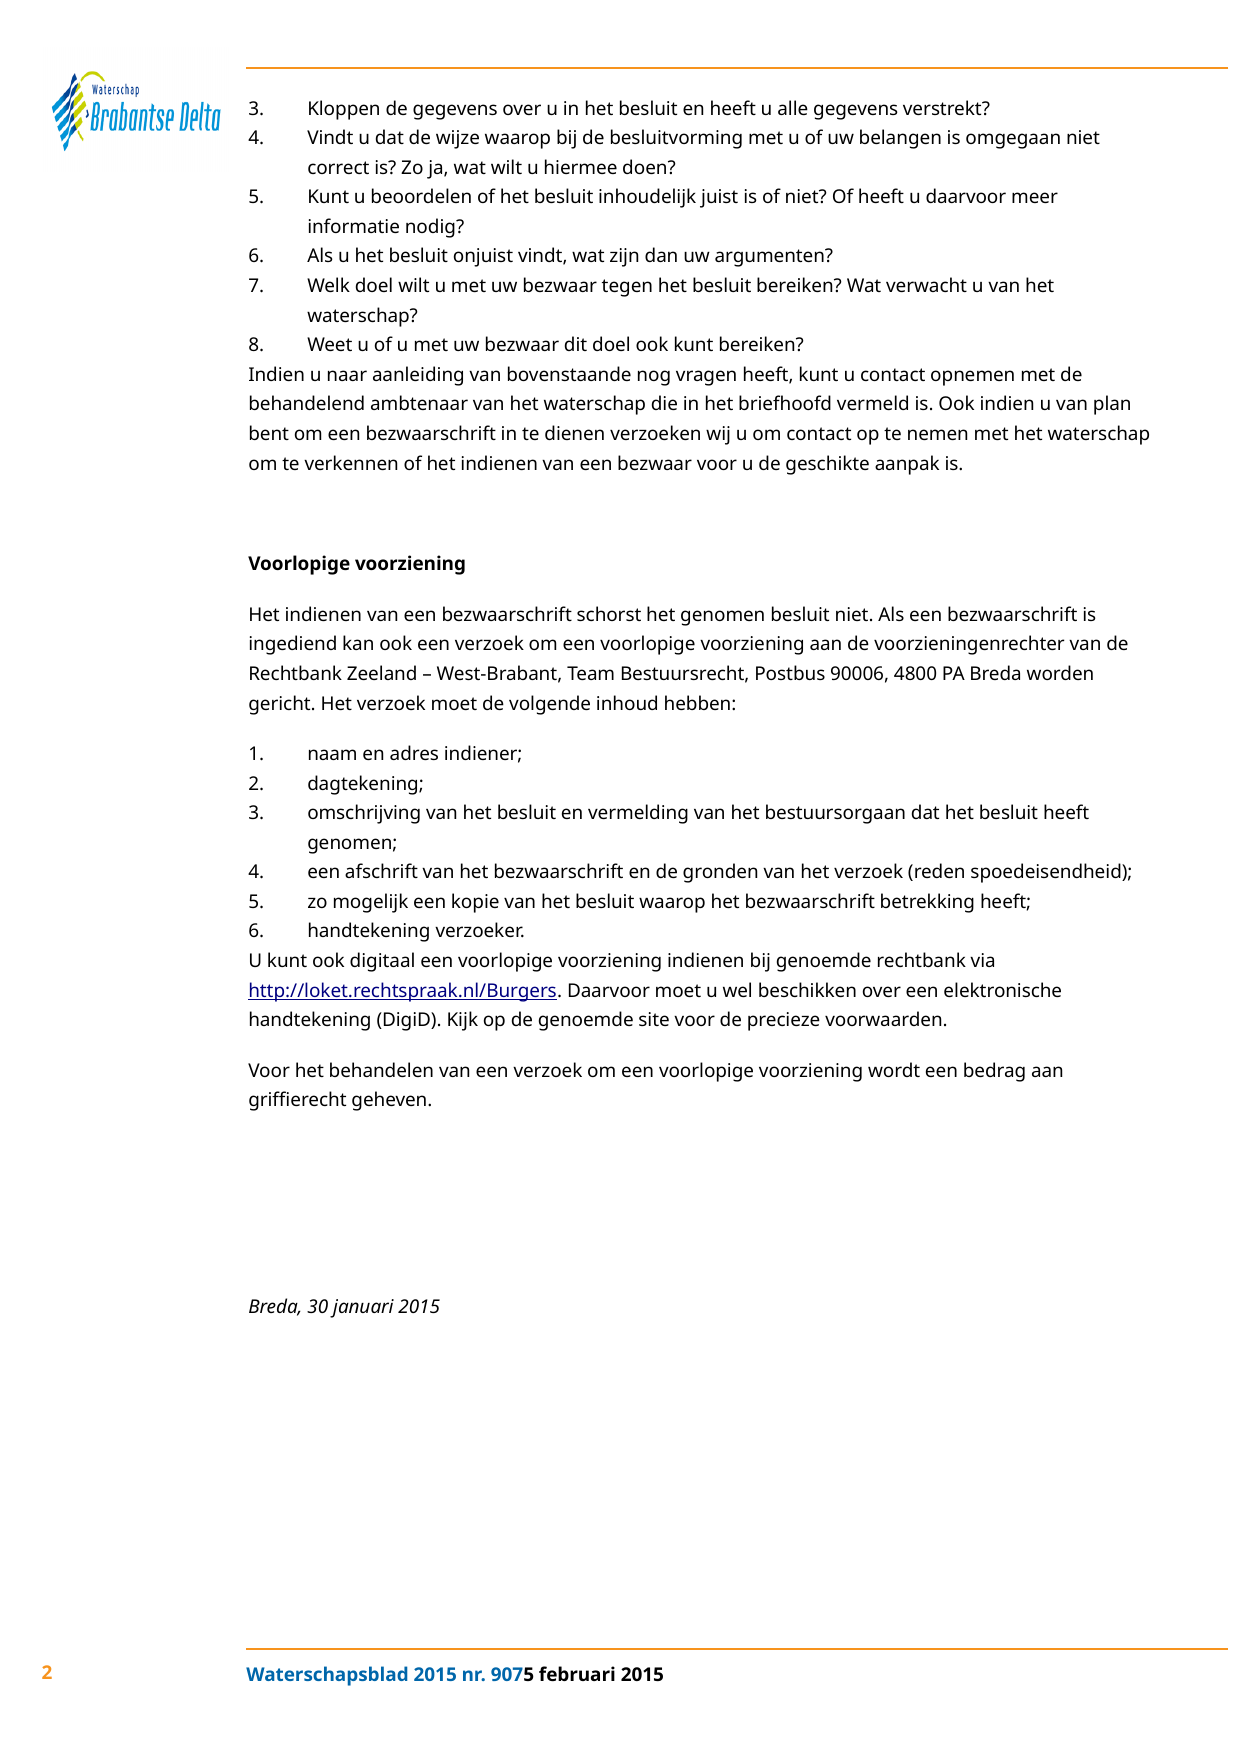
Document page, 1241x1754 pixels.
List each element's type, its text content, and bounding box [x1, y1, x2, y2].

list Kloppen de gegevens over u in het besluit en heeft u alle gegevens verstrekt? [248, 95, 1152, 121]
list handtekening verzoeker. [248, 918, 1152, 943]
list een afschrift van het bezwaarschrift en de gronden van het verzoek (reden spoedeisendheid); [248, 858, 1152, 884]
text U kunt ook digitaal een voorlopige voorziening indienen bij genoemde rechtbank via http://loket.rechtspraak.nl/Burgers. Daarvoor moet u wel beschikken over een elektronische handtekening (DigiD). Kijk op de genoemde site voor de precieze voorwaarden. [248, 947, 1152, 1032]
text Voor het behandelen van een verzoek om een voorlopige voorziening wordt een bedrag aan griffierecht geheven. [248, 1057, 1152, 1112]
list omschrijving van het besluit en vermelding van het bestuursorgaan dat het besluit heeft genomen; [248, 799, 1152, 855]
picture [41, 47, 231, 172]
list Kunt u beoordelen of het besluit inhoudelijk juist is of niet? Of heeft u daarvoor meer informatie nodig? [248, 183, 1152, 239]
list naam en adres indiener; [248, 740, 1152, 766]
text Voorlopige voorziening [248, 551, 1152, 576]
text Indien u naar aanleiding van bovenstaande nog vragen heeft, kunt u contact opnemen met de behandelend ambtenaar van het waterschap die in het briefhoofd vermeld is. Ook indien u van plan bent om een bezwaarschrift in te dienen verzoeken wij u om contact op te nemen met het waterschap om te verkennen of het indienen van een bezwaar voor u de geschikte aanpak is. [248, 361, 1152, 476]
list Welk doel wilt u met uw bezwaar tegen het besluit bereiken? Wat verwacht u van het waterschap? [248, 272, 1152, 328]
list Vindt u dat de wijze waarop bij de besluitvorming met u of uw belangen is omgegaan niet correct is? Zo ja, wat wilt u hiermee doen? [248, 124, 1152, 180]
list dagtekening; [248, 770, 1152, 796]
text Het indienen van een bezwaarschrift schorst het genomen besluit niet. Als een bezwaarschrift is ingediend kan ook een verzoek om een voorlopige voorziening aan de voorzieningenrechter van de Rechtbank Zeeland – West-Brabant, Team Bestuursrecht, Postbus 90006, 4800 PA Breda worden gericht. Het verzoek moet de volgende inhoud hebben: [248, 601, 1152, 716]
list Als u het besluit onjuist vindt, wat zijn dan uw argumenten? [248, 243, 1152, 268]
list Weet u of u met uw bezwaar dit doel ook kunt bereiken? [248, 331, 1152, 357]
list zo mogelijk een kopie van het besluit waarop het bezwaarschrift betrekking heeft; [248, 888, 1152, 914]
text Breda, 30 januari 2015 [248, 1293, 1152, 1319]
